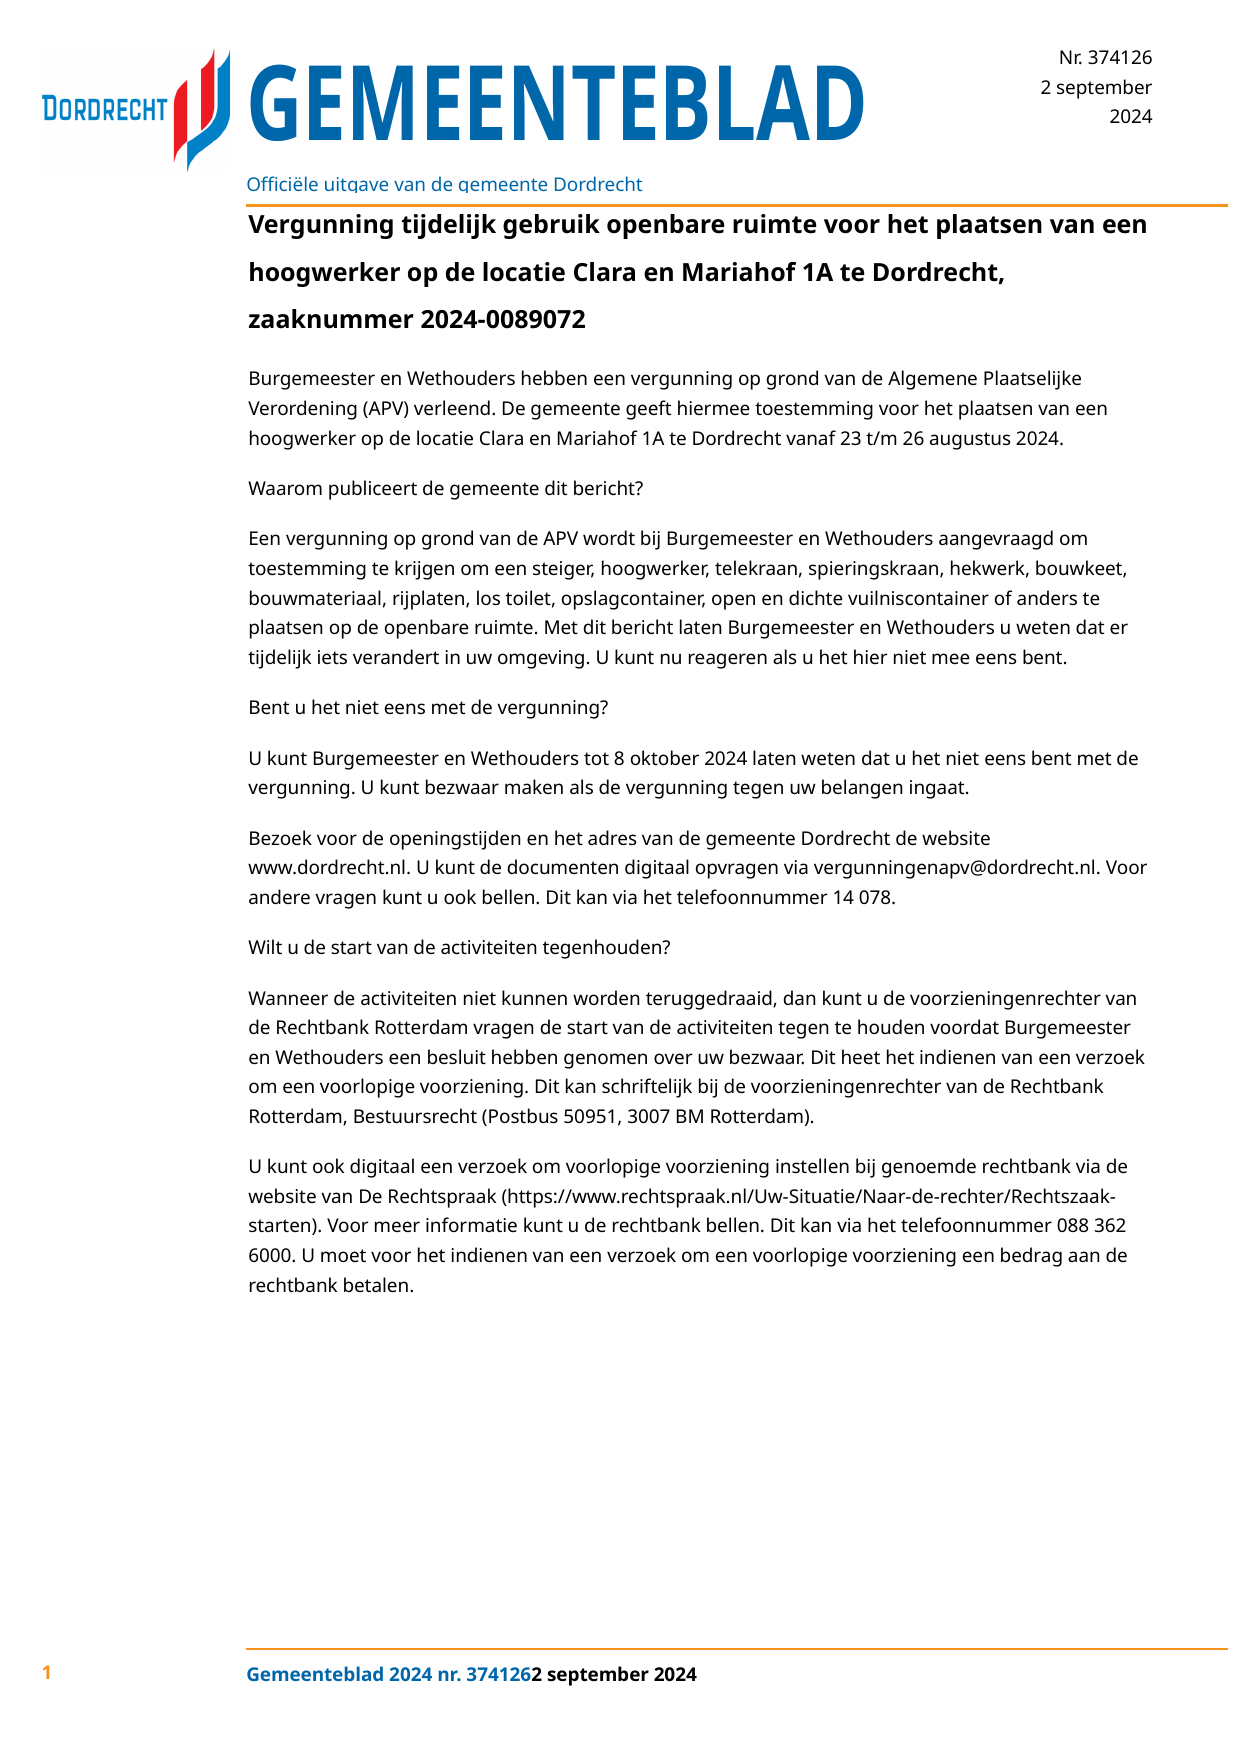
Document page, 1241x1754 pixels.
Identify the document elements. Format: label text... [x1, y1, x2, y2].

text Bent u het niet eens met de vergunning? [248, 694, 1152, 720]
picture [41, 47, 231, 172]
text Vergunning tijdelijk gebruik openbare ruimte voor het plaatsen van een hoogwerker op de locatie Clara en Mariahof 1A te Dordrecht, zaaknummer 2024-0089072 [248, 207, 1152, 336]
text Wilt u de start van de activiteiten tegenhouden? [248, 934, 1152, 960]
text Een vergunning op grond van de APV wordt bij Burgemeester en Wethouders aangevraagd om toestemming te krijgen om een steiger, hoogwerker, telekraan, spieringskraan, hekwerk, bouwkeet, bouwmateriaal, rijplaten, los toilet, opslagcontainer, open en dichte vuilniscontainer of anders te plaatsen op de openbare ruimte. Met dit bericht laten Burgemeester en Wethouders u weten dat er tijdelijk iets verandert in uw omgeving. U kunt nu reageren als u het hier niet mee eens bent. [248, 526, 1152, 669]
text U kunt ook digitaal een verzoek om voorlopige voorziening instellen bij genoemde rechtbank via de website van De Rechtspraak (https://www.rechtspraak.nl/Uw-Situatie/Naar-de-rechter/Rechtszaak-starten). Voor meer informatie kunt u de rechtbank bellen. Dit kan via het telefoonnummer 088 362 6000. U moet voor het indienen van een verzoek om een voorlopige voorziening een bedrag aan de rechtbank betalen. [248, 1153, 1152, 1297]
text U kunt Burgemeester en Wethouders tot 8 oktober 2024 laten weten dat u het niet eens bent met de vergunning. U kunt bezwaar maken als de vergunning tegen uw belangen ingaat. [248, 745, 1152, 800]
text Waarom publiceert de gemeente dit bericht? [248, 475, 1152, 501]
text Bezoek voor de openingstijden en het adres van de gemeente Dordrecht de website www.dordrecht.nl. U kunt de documenten digitaal opvragen via vergunningenapv@dordrecht.nl. Voor andere vragen kunt u ook bellen. Dit kan via het telefoonnummer 14 078. [248, 825, 1152, 909]
text Wanneer de activiteiten niet kunnen worden teruggedraaid, dan kunt u de voorzieningenrechter van de Rechtbank Rotterdam vragen de start van de activiteiten tegen te houden voordat Burgemeester en Wethouders een besluit hebben genomen over uw bezwaar. Dit heet het indienen van een verzoek om een voorlopige voorziening. Dit kan schriftelijk bij de voorzieningenrechter van de Rechtbank Rotterdam, Bestuursrecht (Postbus 50951, 3007 BM Rotterdam). [248, 985, 1152, 1129]
text Burgemeester en Wethouders hebben een vergunning op grond van de Algemene Plaatselijke Verordening (APV) verleend. De gemeente geeft hiermee toestemming voor het plaatsen van een hoogwerker op de locatie Clara en Mariahof 1A te Dordrecht vanaf 23 t/m 26 augustus 2024. [248, 366, 1152, 450]
